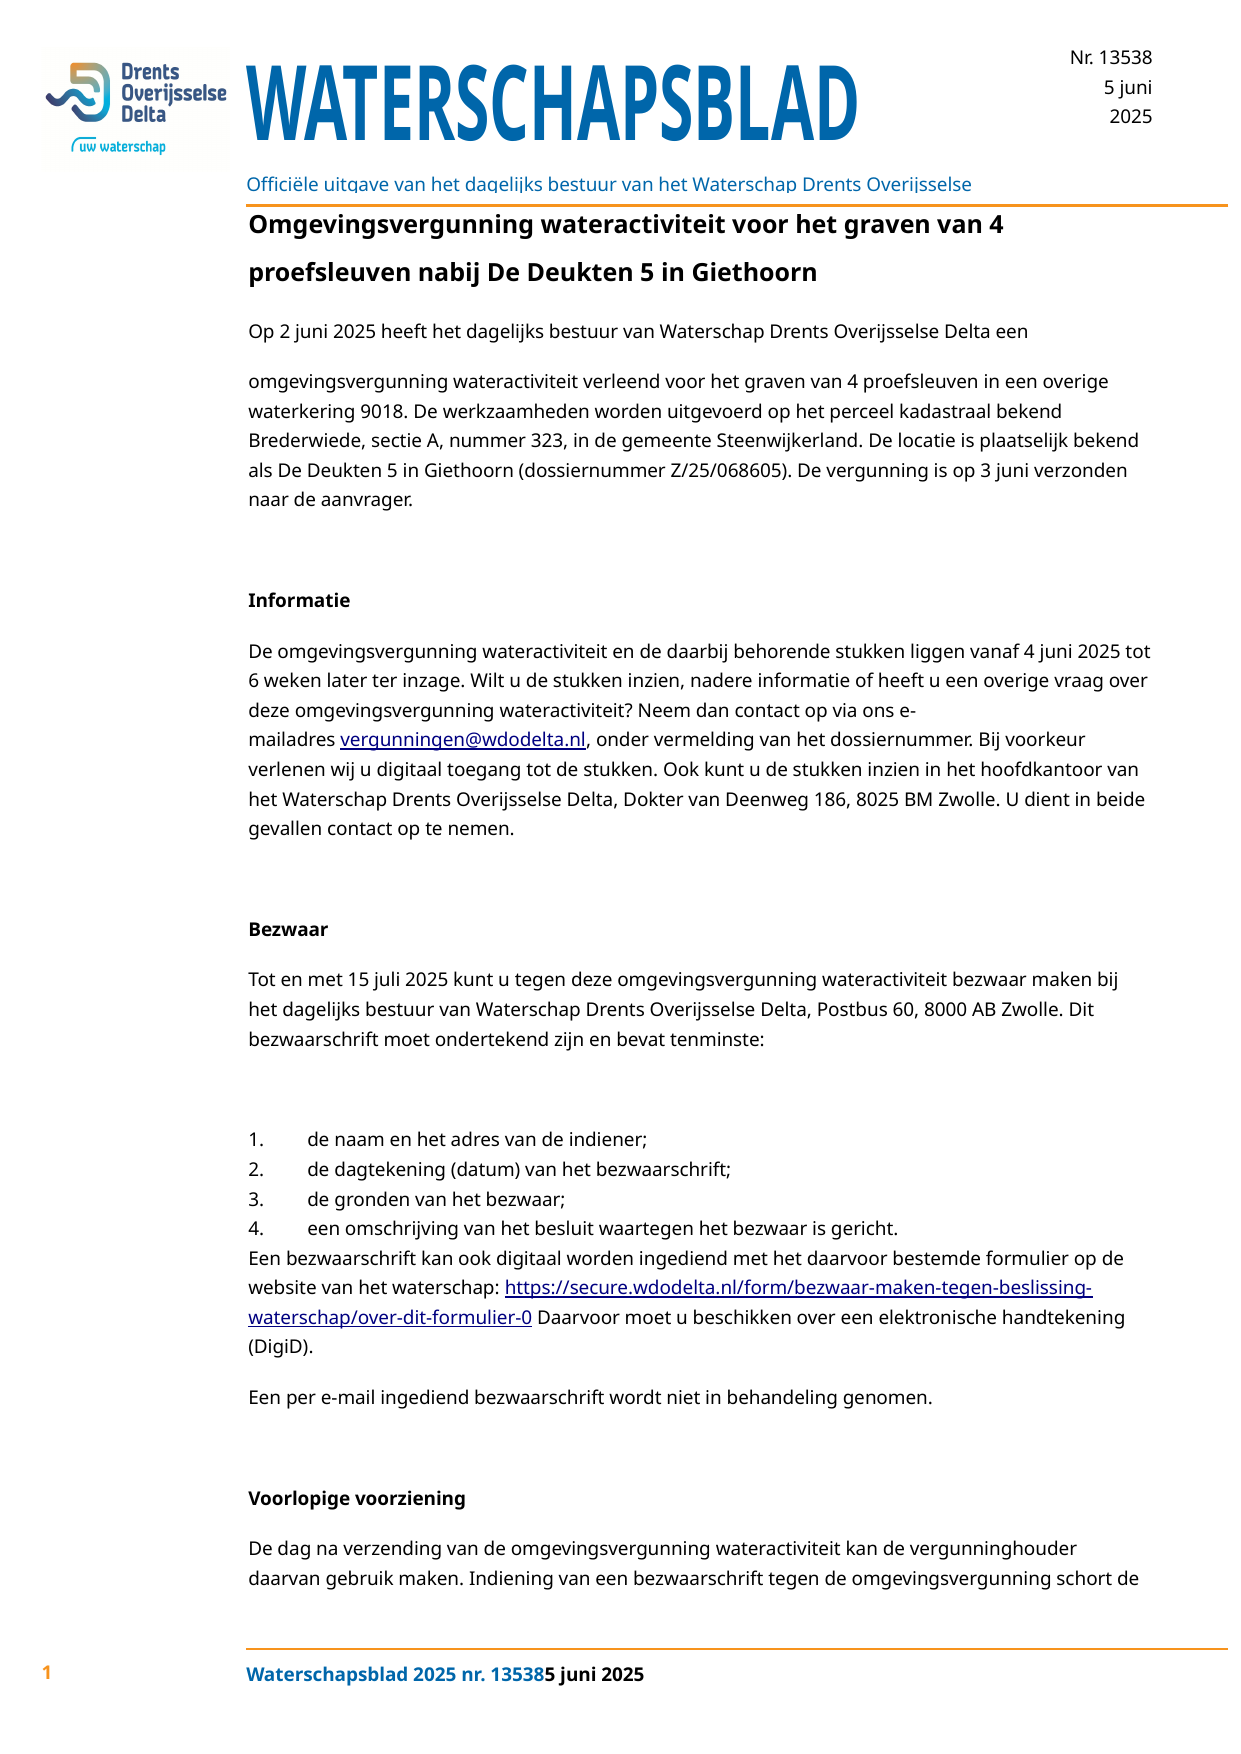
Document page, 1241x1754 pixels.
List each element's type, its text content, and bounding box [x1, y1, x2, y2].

list een omschrijving van het besluit waartegen het bezwaar is gericht. [248, 1215, 1152, 1241]
text Op 2 juni 2025 heeft het dagelijks bestuur van Waterschap Drents Overijsselse Delta een [248, 318, 1152, 344]
text Een per e-mail ingediend bezwaarschrift wordt niet in behandeling genomen. [248, 1384, 1152, 1410]
text omgevingsvergunning wateractiviteit verleend voor het graven van 4 proefsleuven in een overige waterkering 9018. De werkzaamheden worden uitgevoerd op het perceel kadastraal bekend Brederwiede, sectie A, nummer 323, in de gemeente Steenwijkerland. De locatie is plaatselijk bekend als De Deukten 5 in Giethoorn (dossiernummer Z/25/068605). De vergunning is op 3 juni verzonden naar de aanvrager. [248, 368, 1152, 512]
picture [41, 47, 231, 172]
list de gronden van het bezwaar; [248, 1186, 1152, 1212]
text De omgevingsvergunning wateractiviteit en de daarbij behorende stukken liggen vanaf 4 juni 2025 tot 6 weken later ter inzage. Wilt u de stukken inzien, nadere informatie of heeft u een overige vraag over deze omgevingsvergunning wateractiviteit? Neem dan contact op via ons e-mailadres vergunningen@wdodelta.nl, onder vermelding van het dossiernummer. Bij voorkeur verlenen wij u digitaal toegang tot de stukken. Ook kunt u de stukken inzien in het hoofdkantoor van het Waterschap Drents Overijsselse Delta, Dokter van Deenweg 186, 8025 BM Zwolle. U dient in beide gevallen contact op te nemen. [248, 638, 1152, 841]
text De dag na verzending van de omgevingsvergunning wateractiviteit kan de vergunninghouder daarvan gebruik maken. Indiening van een bezwaarschrift tegen de omgevingsvergunning schort de [248, 1535, 1152, 1591]
text Voorlopige voorziening [248, 1485, 1152, 1511]
text Bezwaar [248, 916, 1152, 942]
list de dagtekening (datum) van het bezwaarschrift; [248, 1156, 1152, 1182]
text Informatie [248, 587, 1152, 613]
text Tot en met 15 juli 2025 kunt u tegen deze omgevingsvergunning wateractiviteit bezwaar maken bij het dagelijks bestuur van Waterschap Drents Overijsselse Delta, Postbus 60, 8000 AB Zwolle. Dit bezwaarschrift moet ondertekend zijn en bevat tenminste: [248, 967, 1152, 1052]
text Een bezwaarschrift kan ook digitaal worden ingediend met het daarvoor bestemde formulier op de website van het waterschap: https://secure.wdodelta.nl/form/bezwaar-maken-tegen-beslissing-waterschap/over-dit-formulier-0 Daarvoor moet u beschikken over een elektronische handtekening (DigiD). [248, 1245, 1152, 1359]
text Omgevingsvergunning wateractiviteit voor het graven van 4 proefsleuven nabij De Deukten 5 in Giethoorn [248, 207, 1152, 288]
list de naam en het adres van de indiener; [248, 1127, 1152, 1152]
